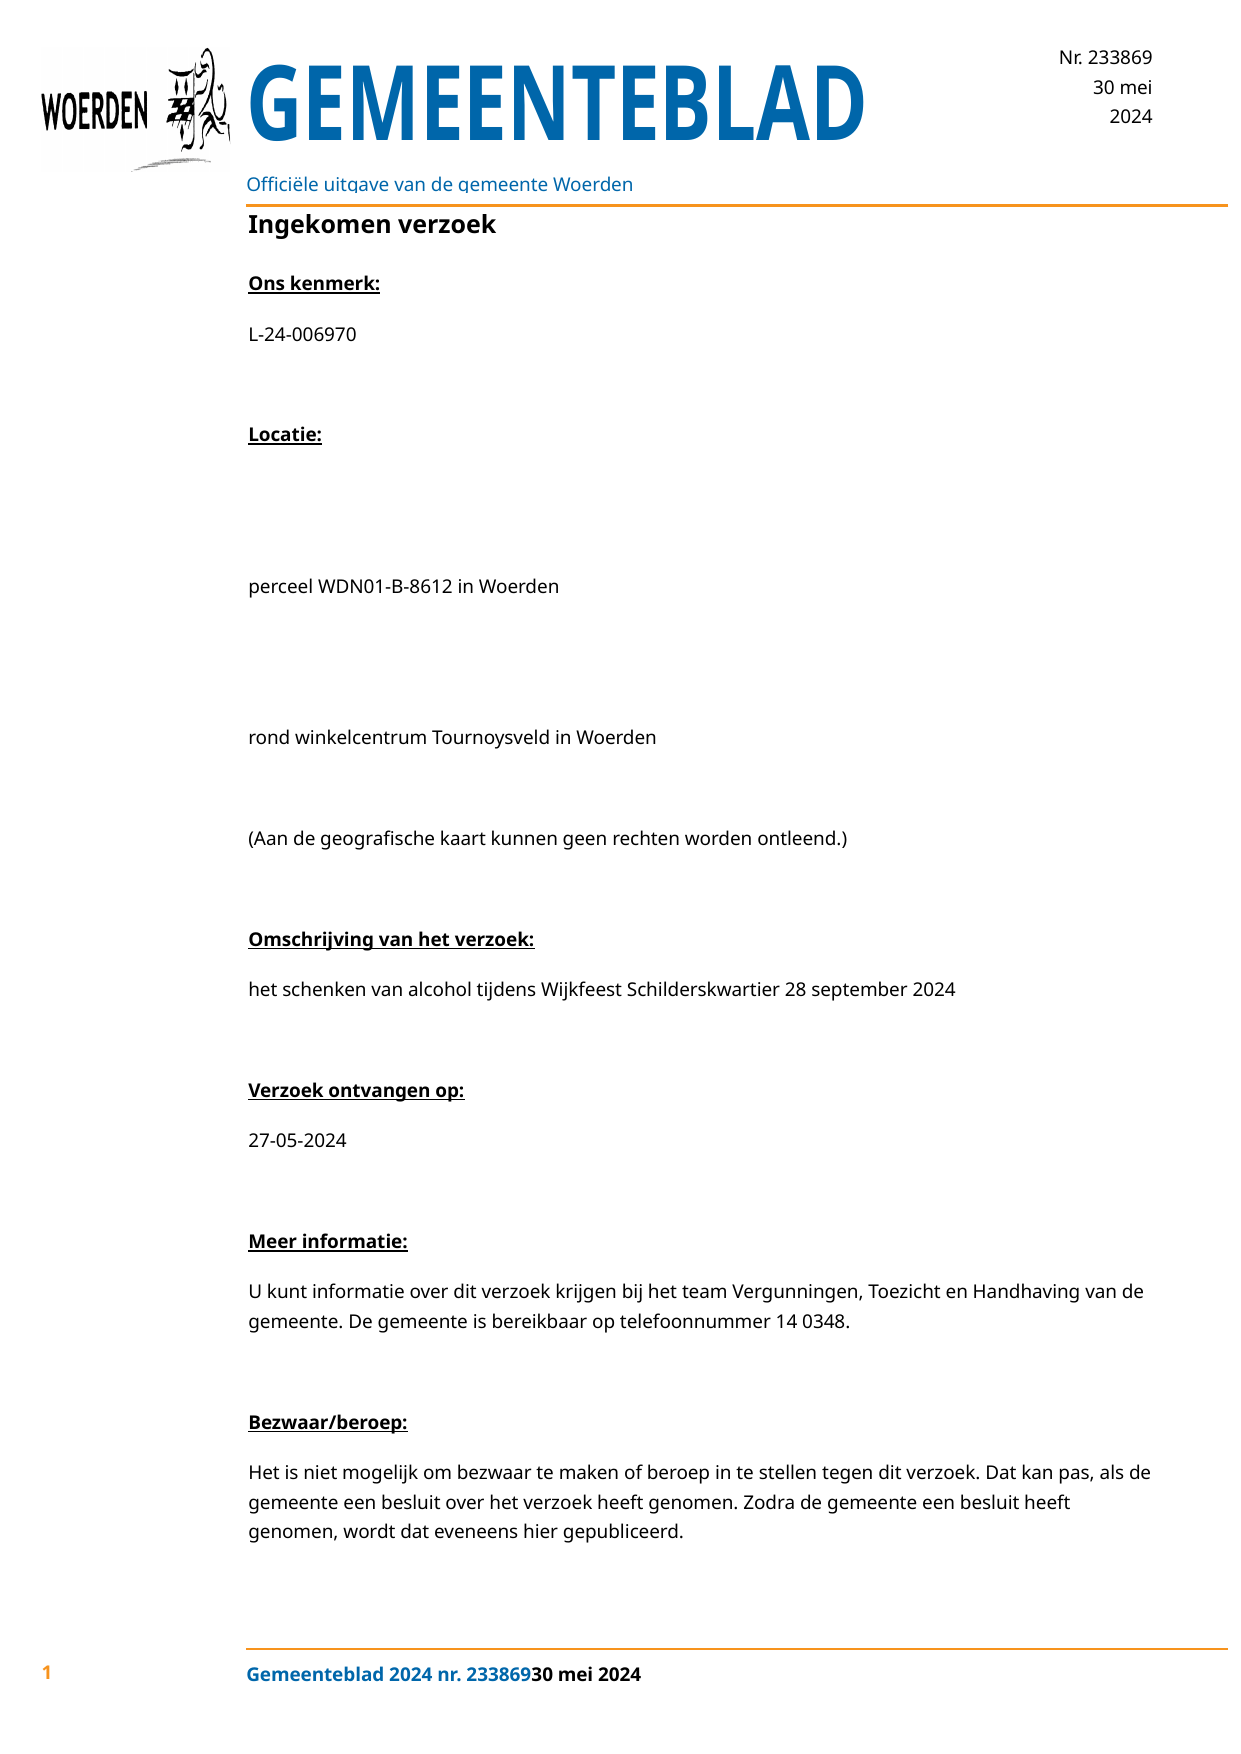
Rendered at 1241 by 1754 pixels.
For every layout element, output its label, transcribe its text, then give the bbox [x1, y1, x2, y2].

text (Aan de geografische kaart kunnen geen rechten worden ontleend.) [248, 825, 1152, 851]
text L-24-006970 [248, 321, 1152, 346]
text Het is niet mogelijk om bezwaar te maken of beroep in te stellen tegen dit verzoek. Dat kan pas, als de gemeente een besluit over het verzoek heeft genomen. Zodra de gemeente een besluit heeft genomen, wordt dat eveneens hier gepubliceerd. [248, 1459, 1152, 1544]
text 27-05-2024 [248, 1127, 1152, 1153]
text Bezwaar/beroep: [248, 1409, 1152, 1435]
text het schenken van alcohol tijdens Wijkfeest Schilderskwartier 28 september 2024 [248, 976, 1152, 1002]
text Meer informatie: [248, 1228, 1152, 1254]
text perceel WDN01-B-8612 in Woerden [248, 573, 1152, 598]
text Ingekomen verzoek [248, 207, 1152, 241]
text Ons kenmerk: [248, 270, 1152, 296]
text rond winkelcentrum Tournoysveld in Woerden [248, 724, 1152, 750]
text Omschrijving van het verzoek: [248, 926, 1152, 951]
picture [41, 47, 231, 172]
text U kunt informatie over dit verzoek krijgen bij het team Vergunningen, Toezicht en Handhaving van de gemeente. De gemeente is bereikbaar op telefoonnummer 14 0348. [248, 1279, 1152, 1334]
text Verzoek ontvangen op: [248, 1077, 1152, 1103]
text Locatie: [248, 422, 1152, 447]
